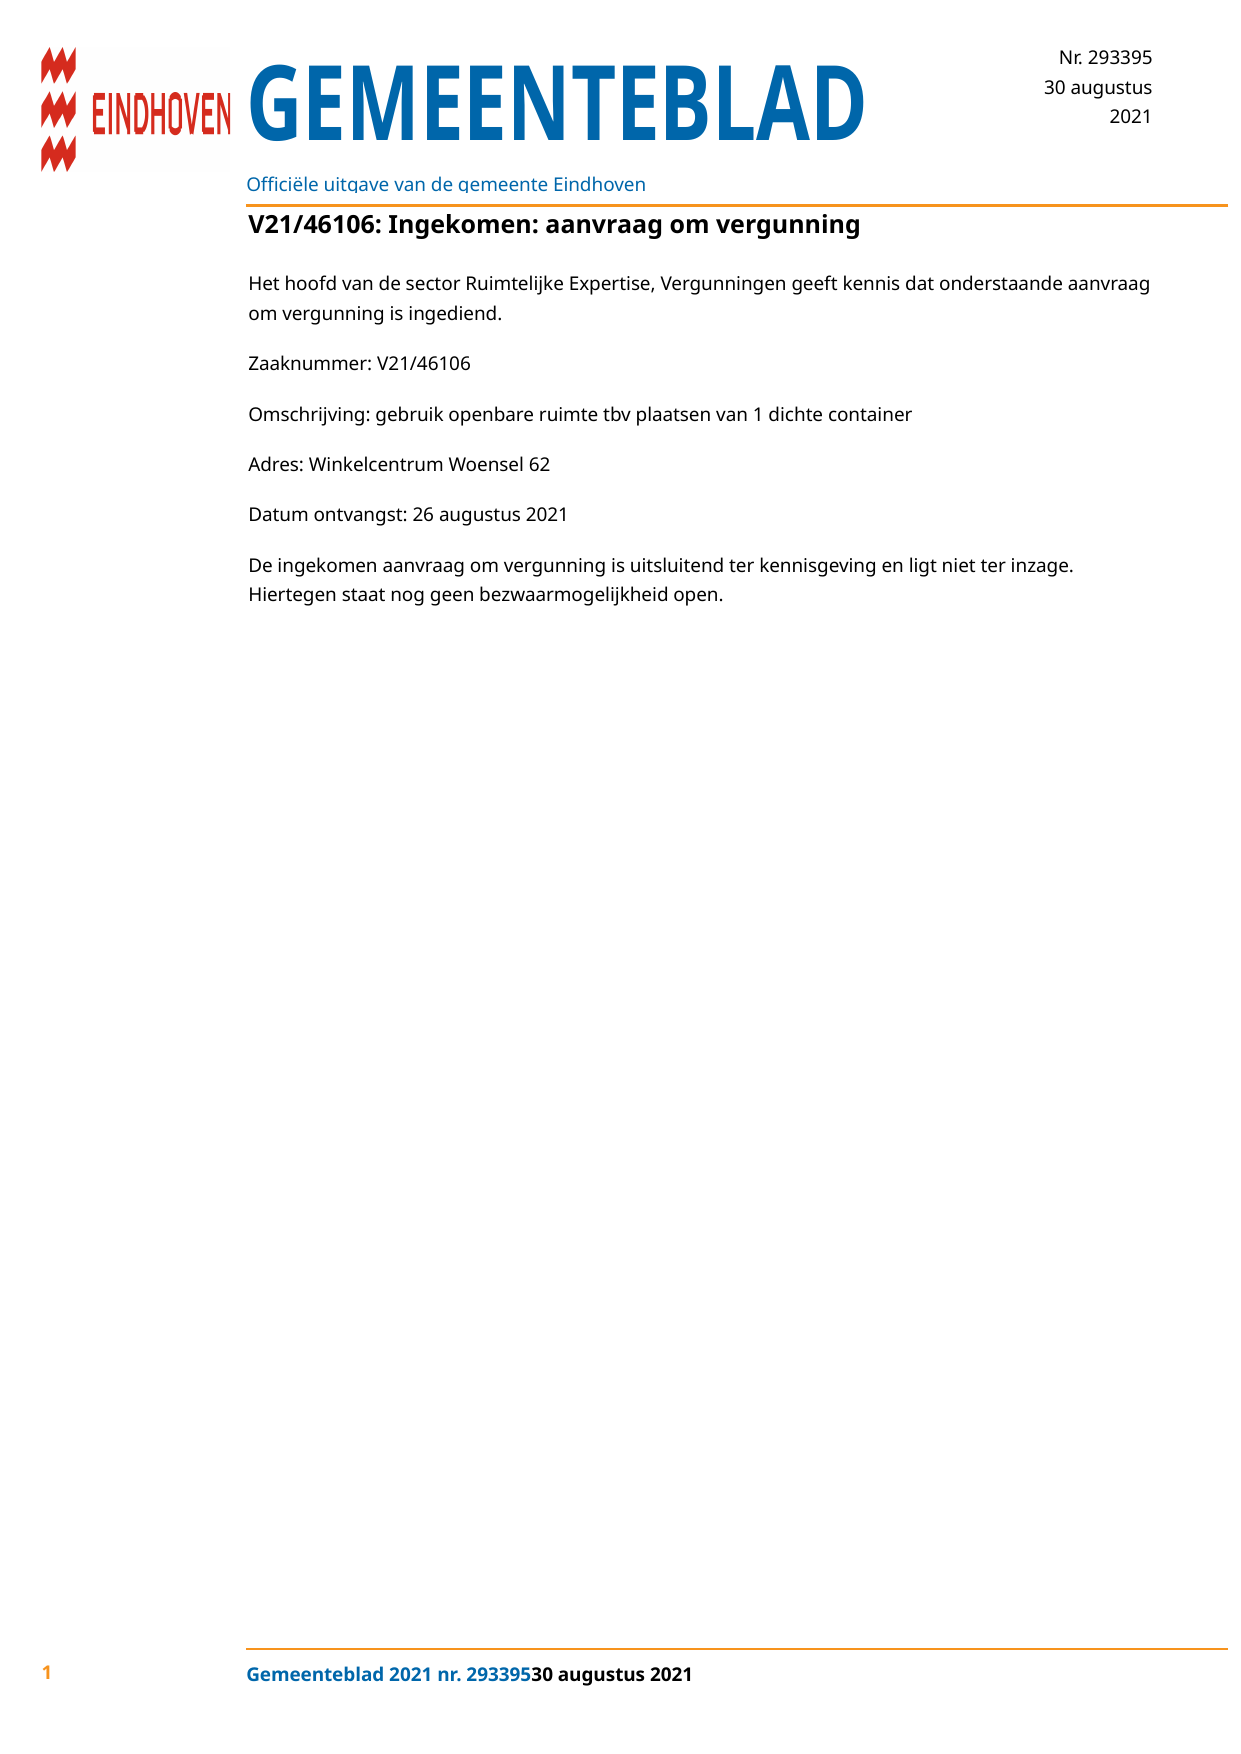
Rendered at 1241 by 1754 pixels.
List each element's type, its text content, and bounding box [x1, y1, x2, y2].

text Zaaknummer: V21/46106 [248, 350, 1152, 376]
text Omschrijving: gebruik openbare ruimte tbv plaatsen van 1 dichte container [248, 401, 1152, 426]
text V21/46106: Ingekomen: aanvraag om vergunning [248, 207, 1152, 241]
text De ingekomen aanvraag om vergunning is uitsluitend ter kennisgeving en ligt niet ter inzage. Hiertegen staat nog geen bezwaarmogelijkheid open. [248, 552, 1152, 607]
text Het hoofd van de sector Ruimtelijke Expertise, Vergunningen geeft kennis dat onderstaande aanvraag om vergunning is ingediend. [248, 270, 1152, 326]
picture [41, 47, 231, 172]
text Adres: Winkelcentrum Woensel 62 [248, 451, 1152, 477]
text Datum ontvangst: 26 augustus 2021 [248, 502, 1152, 527]
